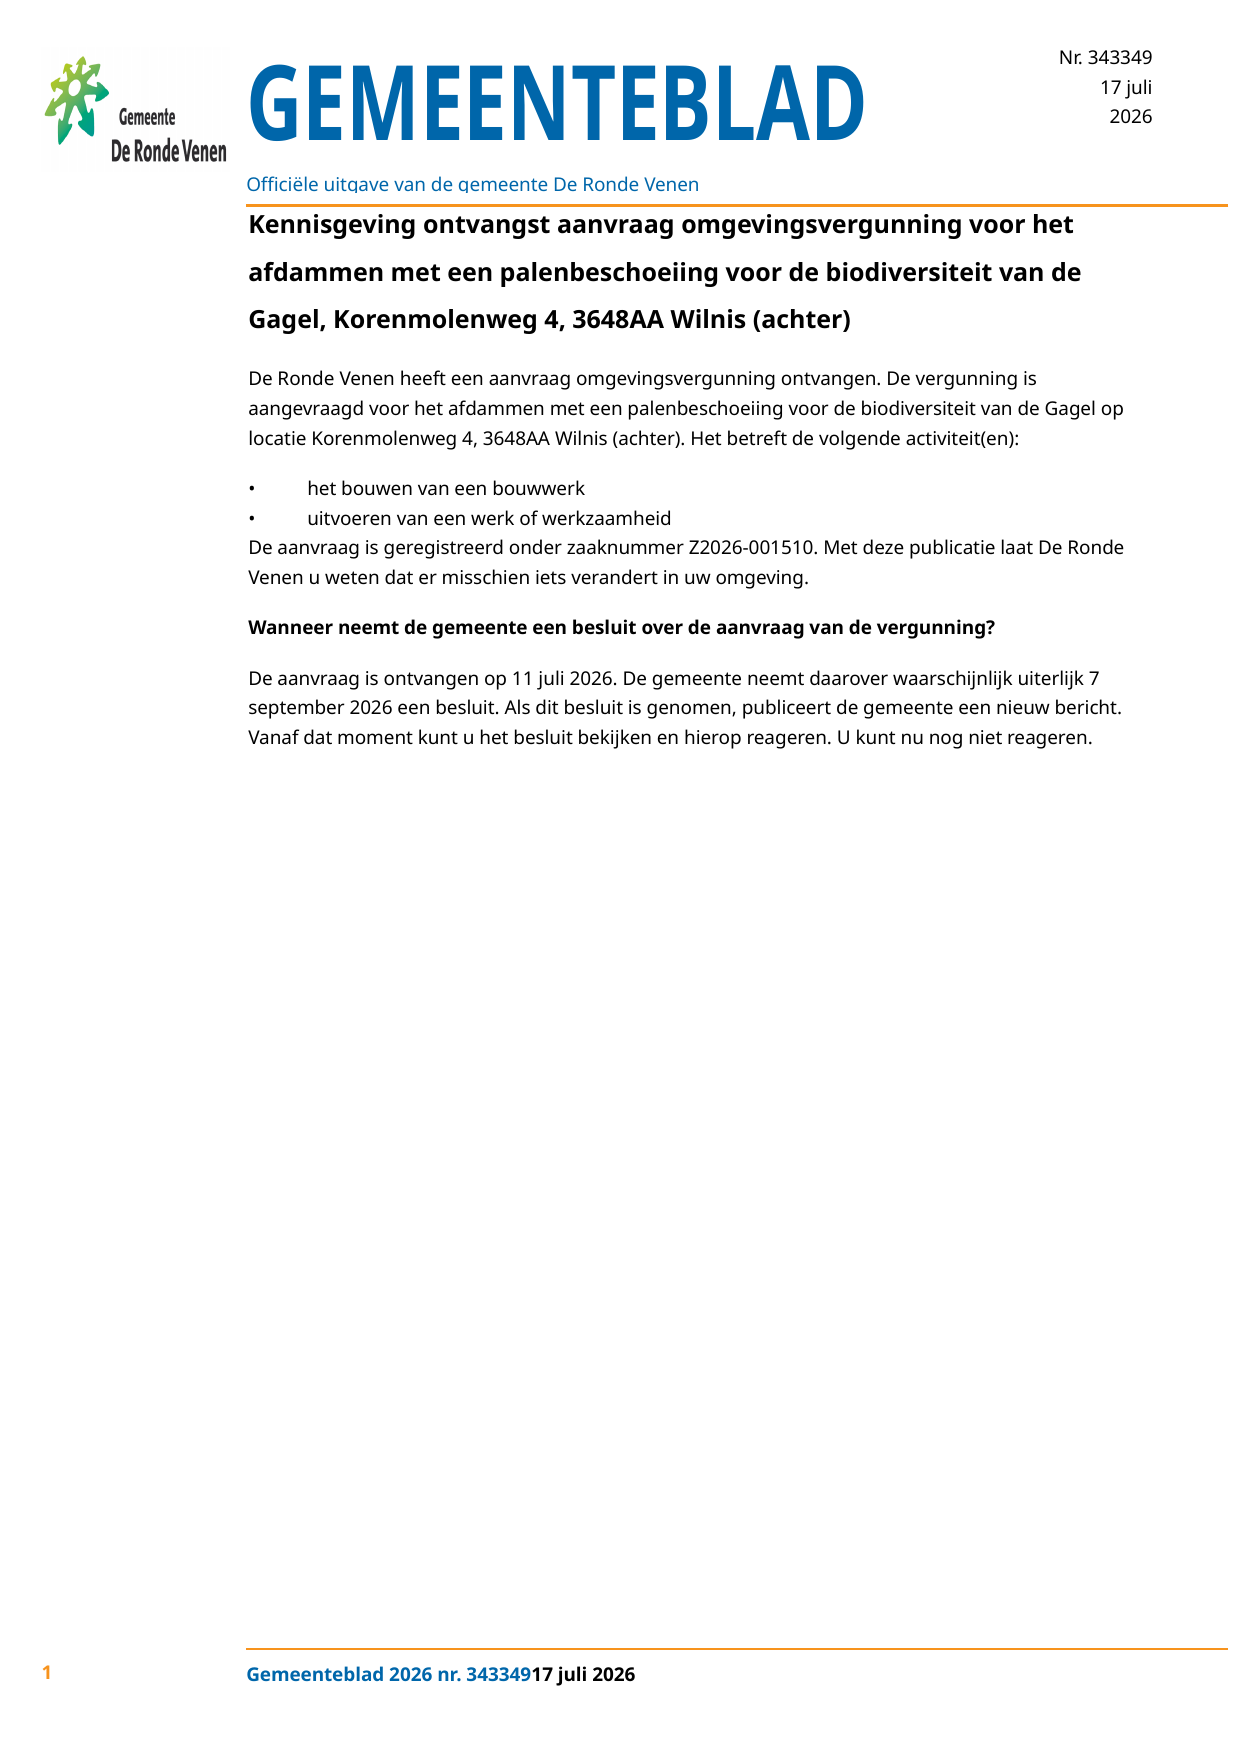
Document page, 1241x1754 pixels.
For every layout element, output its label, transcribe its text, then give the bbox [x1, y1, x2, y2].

list uitvoeren van een werk of werkzaamheid [248, 505, 1152, 530]
text De aanvraag is geregistreerd onder zaaknummer Z2026-001510. Met deze publicatie laat De Ronde Venen u weten dat er misschien iets verandert in uw omgeving. [248, 534, 1152, 589]
text De Ronde Venen heeft een aanvraag omgevingsvergunning ontvangen. De vergunning is aangevraagd voor het afdammen met een palenbeschoeiing voor de biodiversiteit van de Gagel op locatie Korenmolenweg 4, 3648AA Wilnis (achter). Het betreft de volgende activiteit(en): [248, 366, 1152, 450]
text Kennisgeving ontvangst aanvraag omgevingsvergunning voor het afdammen met een palenbeschoeiing voor de biodiversiteit van de Gagel, Korenmolenweg 4, 3648AA Wilnis (achter) [248, 207, 1152, 336]
picture [41, 47, 231, 172]
text Wanneer neemt de gemeente een besluit over de aanvraag van de vergunning? [248, 614, 1152, 640]
list het bouwen van een bouwwerk [248, 475, 1152, 501]
text De aanvraag is ontvangen op 11 juli 2026. De gemeente neemt daarover waarschijnlijk uiterlijk 7 september 2026 een besluit. Als dit besluit is genomen, publiceert de gemeente een nieuw bericht. Vanaf dat moment kunt u het besluit bekijken en hierop reageren. U kunt nu nog niet reageren. [248, 665, 1152, 749]
